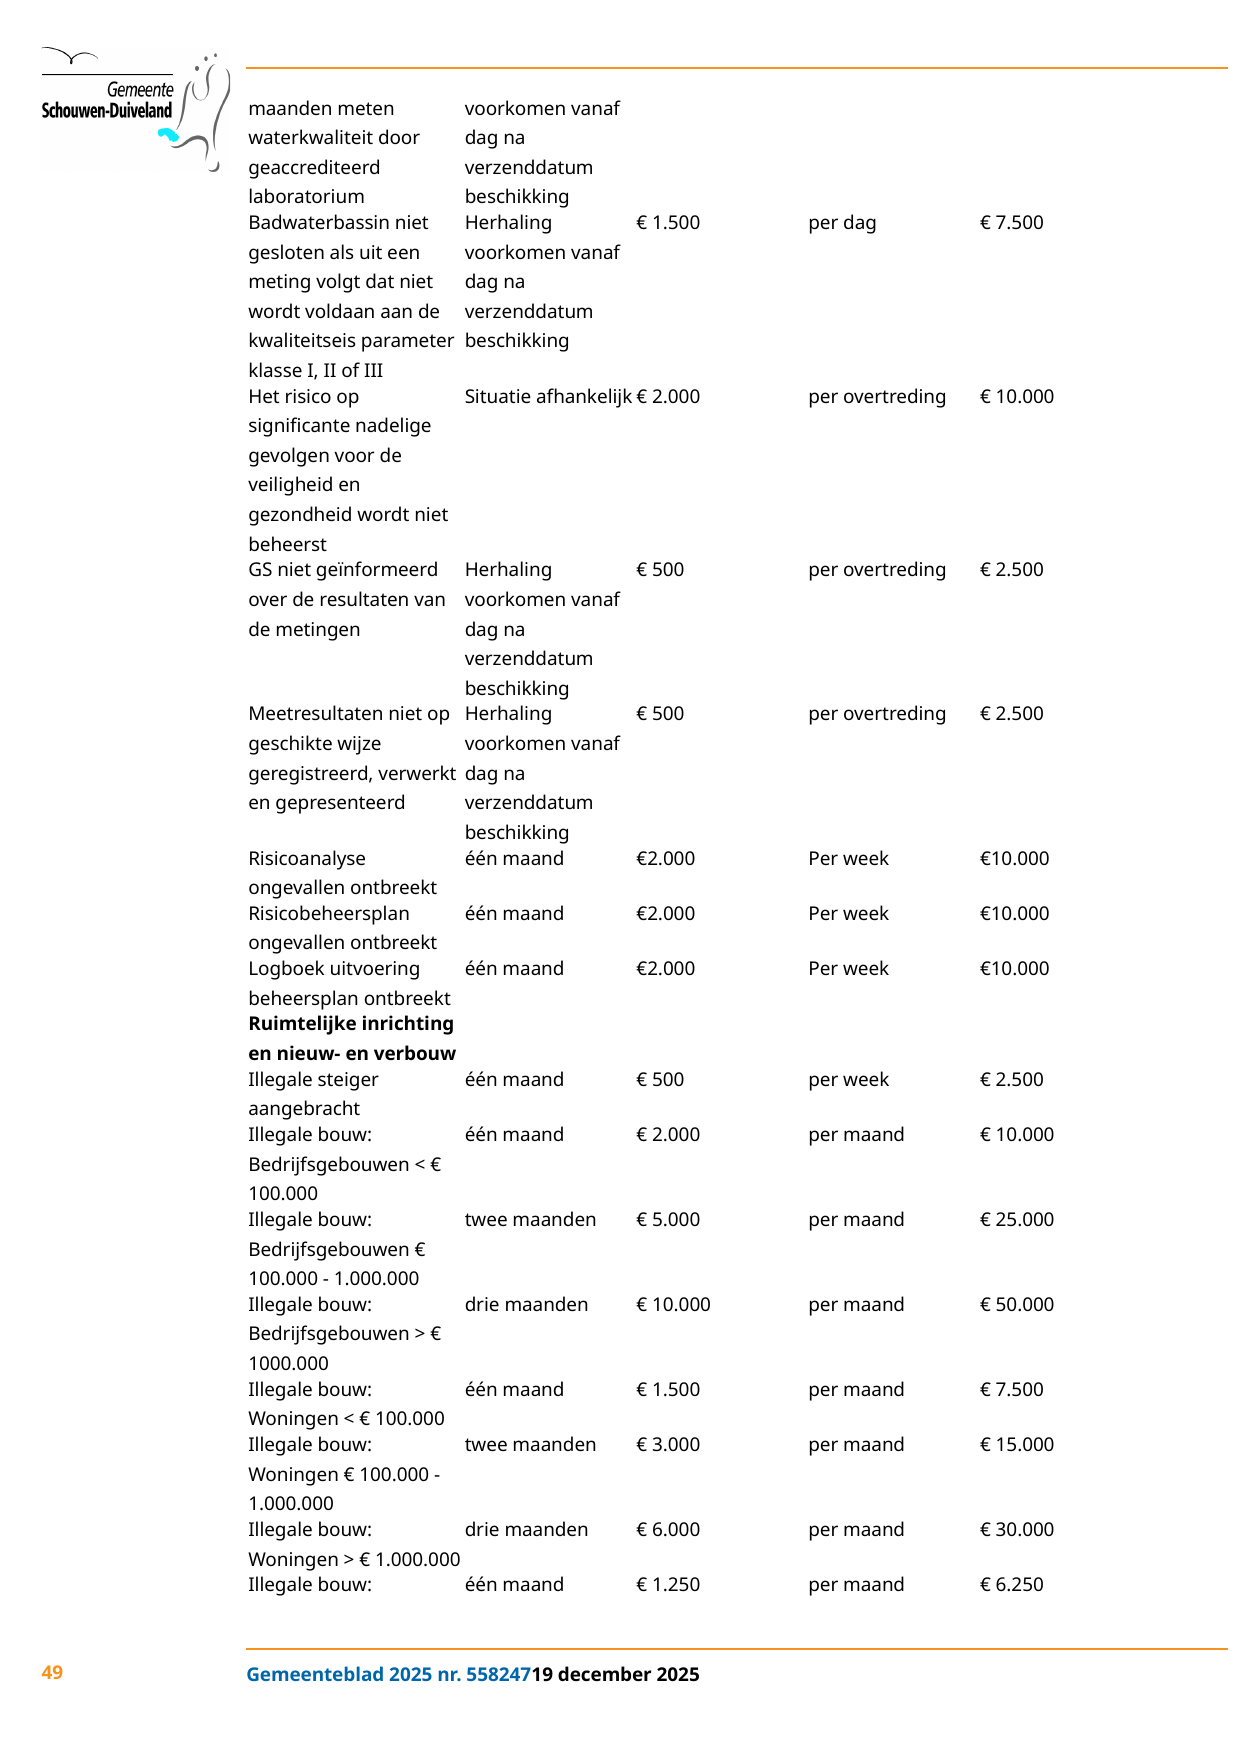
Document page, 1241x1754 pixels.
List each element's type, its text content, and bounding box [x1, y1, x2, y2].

table_cell Illegale bouw: Bedrijfsgebouwen € 100.000 - 1.000.000 [248, 1206, 464, 1291]
table_cell Per week [808, 955, 980, 1011]
table_cell één maand [465, 1571, 636, 1597]
table_cell € 10.000 [980, 383, 1152, 557]
table_cell € 7.500 [980, 209, 1152, 383]
table_cell Per week [808, 900, 980, 955]
table_cell Illegale bouw: Bedrijfsgebouwen > € 1000.000 [248, 1291, 464, 1376]
table_cell GS niet geïnformeerd over de resultaten van de metingen [248, 557, 464, 701]
table_cell per maand [808, 1376, 980, 1431]
table_cell € 10.000 [636, 1291, 808, 1376]
table_cell per overtreding [808, 701, 980, 845]
table_cell Situatie afhankelijk [465, 383, 636, 557]
table_cell €2.000 [636, 900, 808, 955]
table_cell Badwaterbassin niet gesloten als uit een meting volgt dat niet wordt voldaan aan de kwaliteitseis parameter klasse I, II of III [248, 209, 464, 383]
table_cell per week [808, 1066, 980, 1121]
table_cell per maand [808, 1516, 980, 1571]
table_cell Per week [808, 845, 980, 900]
table_cell drie maanden [465, 1291, 636, 1376]
table_cell €10.000 [980, 955, 1152, 1011]
table_cell voorkomen vanaf dag na verzenddatum beschikking [465, 95, 636, 209]
table_cell Illegale steiger aangebracht [248, 1066, 464, 1121]
table_cell € 1.250 [636, 1571, 808, 1597]
table_cell €2.000 [636, 845, 808, 900]
table_cell € 15.000 [980, 1431, 1152, 1516]
table_cell [808, 95, 980, 209]
table_cell € 7.500 [980, 1376, 1152, 1431]
table_cell [636, 1011, 808, 1066]
table_cell twee maanden [465, 1206, 636, 1291]
table_cell Illegale bouw: Woningen € 100.000 - 1.000.000 [248, 1431, 464, 1516]
table_cell per maand [808, 1571, 980, 1597]
table_cell € 10.000 [980, 1121, 1152, 1206]
table_cell één maand [465, 900, 636, 955]
table_cell Meetresultaten niet op geschikte wijze geregistreerd, verwerkt en gepresenteerd [248, 701, 464, 845]
table_cell € 6.000 [636, 1516, 808, 1571]
table_cell één maand [465, 1066, 636, 1121]
table_cell [980, 95, 1152, 209]
table_cell € 50.000 [980, 1291, 1152, 1376]
table_cell € 500 [636, 1066, 808, 1121]
table_cell € 2.000 [636, 383, 808, 557]
picture [41, 47, 231, 172]
table_cell € 1.500 [636, 1376, 808, 1431]
table_cell per maand [808, 1431, 980, 1516]
table_cell Risicobeheersplan ongevallen ontbreekt [248, 900, 464, 955]
table_cell [465, 1011, 636, 1066]
table_cell € 2.500 [980, 701, 1152, 845]
table_cell drie maanden [465, 1516, 636, 1571]
table_cell € 500 [636, 701, 808, 845]
table_cell één maand [465, 1376, 636, 1431]
table_cell € 6.250 [980, 1571, 1152, 1597]
table_cell per maand [808, 1121, 980, 1206]
table_cell € 1.500 [636, 209, 808, 383]
table_cell €2.000 [636, 955, 808, 1011]
table_cell één maand [465, 845, 636, 900]
table_cell Logboek uitvoering beheersplan ontbreekt [248, 955, 464, 1011]
table_cell € 25.000 [980, 1206, 1152, 1291]
table_cell één maand [465, 955, 636, 1011]
table_cell [636, 95, 808, 209]
table_cell Herhaling voorkomen vanaf dag na verzenddatum beschikking [465, 209, 636, 383]
table_cell per dag [808, 209, 980, 383]
table_cell [808, 1011, 980, 1066]
table_cell € 2.500 [980, 1066, 1152, 1121]
table_cell Herhaling voorkomen vanaf dag na verzenddatum beschikking [465, 701, 636, 845]
table_cell per overtreding [808, 557, 980, 701]
table_cell per overtreding [808, 383, 980, 557]
table_cell €10.000 [980, 900, 1152, 955]
table_cell € 3.000 [636, 1431, 808, 1516]
table_cell Illegale bouw: Bedrijfsgebouwen < € 100.000 [248, 1121, 464, 1206]
table_cell [980, 1011, 1152, 1066]
table_cell twee maanden [465, 1431, 636, 1516]
table_cell Illegale bouw: [248, 1571, 464, 1597]
table_cell € 2.000 [636, 1121, 808, 1206]
table_cell € 30.000 [980, 1516, 1152, 1571]
table_cell Illegale bouw: Woningen > € 1.000.000 [248, 1516, 464, 1571]
table_cell Het risico op significante nadelige gevolgen voor de veiligheid en gezondheid wordt niet beheerst [248, 383, 464, 557]
table_cell € 5.000 [636, 1206, 808, 1291]
table_cell per maand [808, 1206, 980, 1291]
table_cell één maand [465, 1121, 636, 1206]
table_cell € 2.500 [980, 557, 1152, 701]
table_cell per maand [808, 1291, 980, 1376]
table_cell Herhaling voorkomen vanaf dag na verzenddatum beschikking [465, 557, 636, 701]
table_cell Risicoanalyse ongevallen ontbreekt [248, 845, 464, 900]
table_cell maanden meten waterkwaliteit door geaccrediteerd laboratorium [248, 95, 464, 209]
table_cell Illegale bouw: Woningen < € 100.000 [248, 1376, 464, 1431]
table_cell €10.000 [980, 845, 1152, 900]
table_cell Ruimtelijke inrichting en nieuw- en verbouw [248, 1011, 464, 1066]
table_cell € 500 [636, 557, 808, 701]
